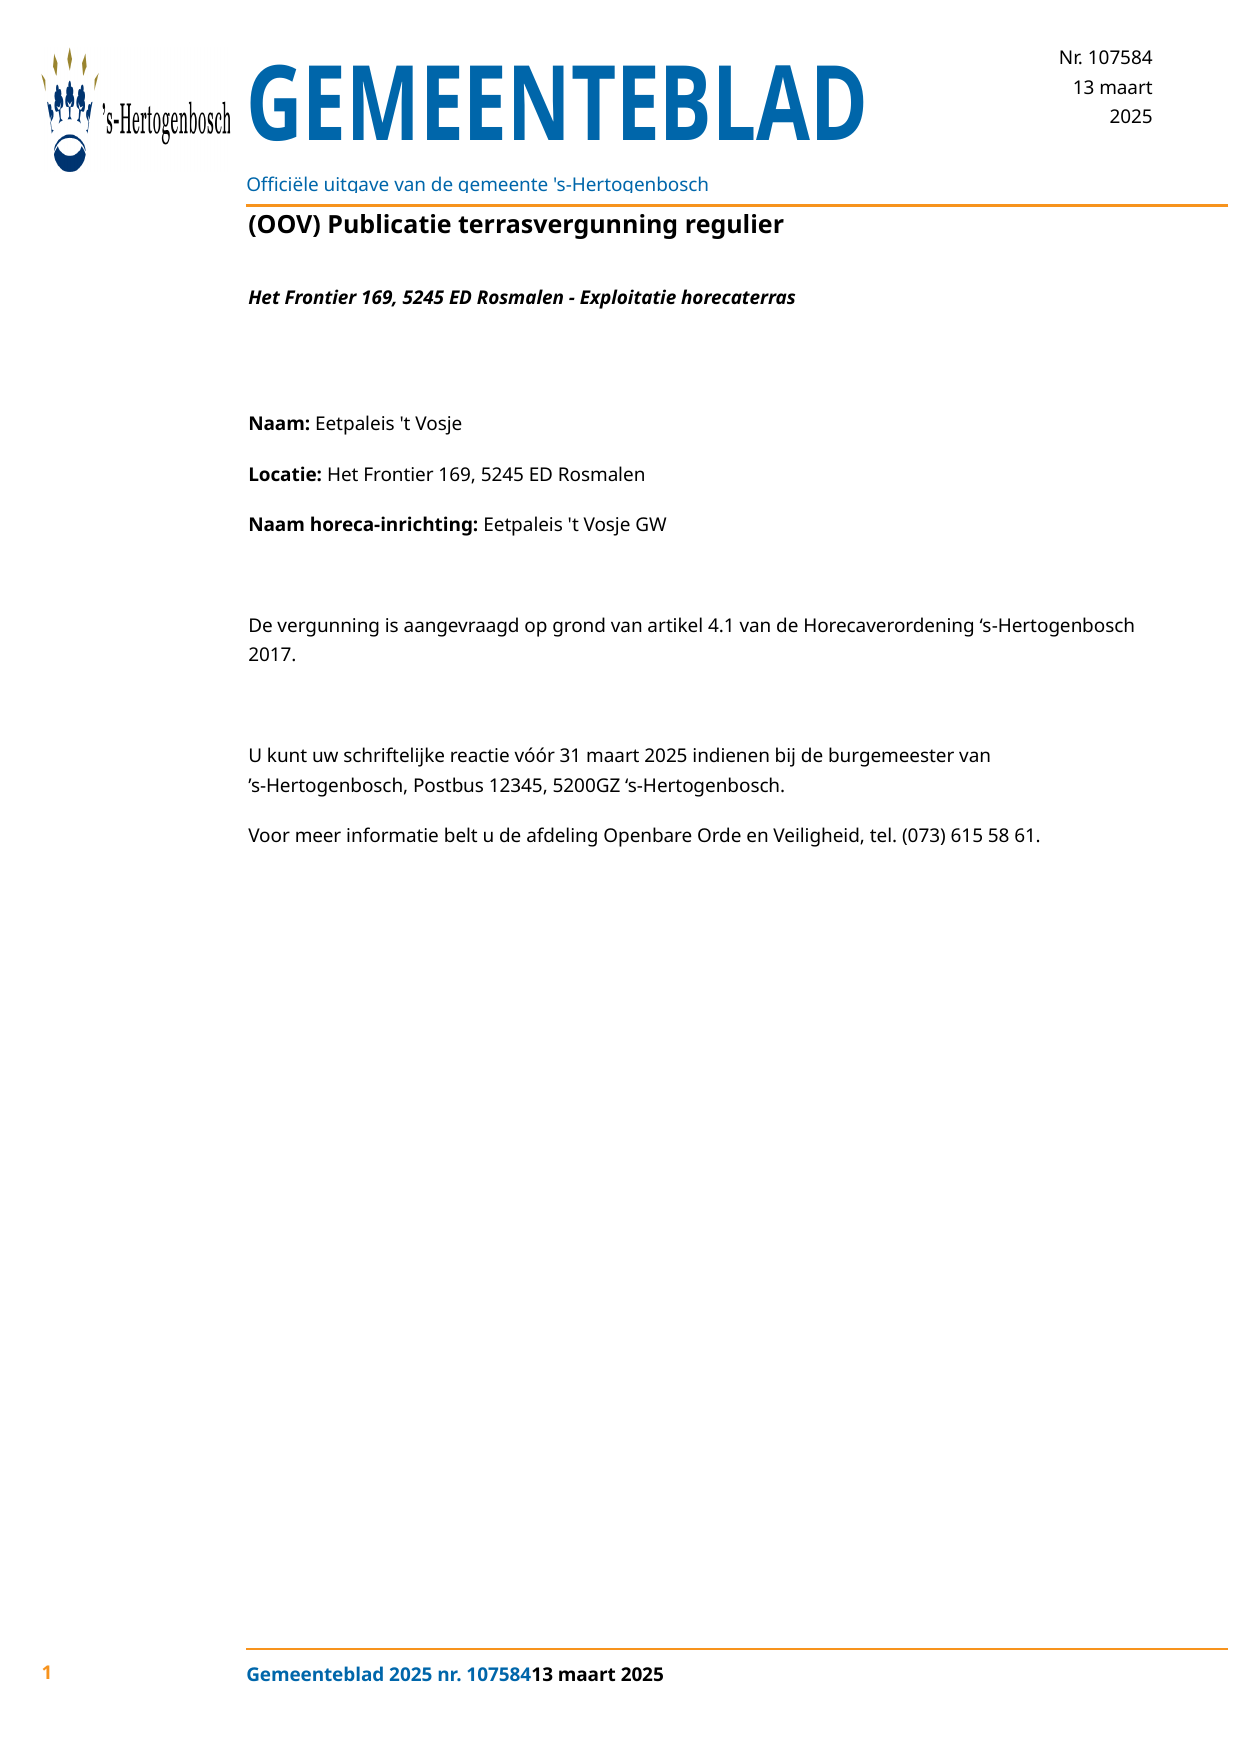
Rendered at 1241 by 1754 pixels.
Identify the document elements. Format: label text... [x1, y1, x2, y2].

text Voor meer informatie belt u de afdeling Openbare Orde en Veiligheid, tel. (073) 615 58 61. [248, 822, 1152, 848]
text De vergunning is aangevraagd op grond van artikel 4.1 van de Horecaverordening ‘s‑Hertogenbosch 2017. [248, 612, 1152, 667]
text Het Frontier 169, 5245 ED Rosmalen - Exploitatie horecaterras [248, 284, 1152, 309]
text (OOV) Publicatie terrasvergunning regulier [248, 207, 1152, 241]
text Naam horeca-inrichting: Eetpaleis 't Vosje GW [248, 511, 1152, 537]
picture [41, 47, 231, 172]
text U kunt uw schriftelijke reactie vóór 31 maart 2025 indienen bij de burgemeester van ’s‑Hertogenbosch, Postbus 12345, 5200GZ ‘s-Hertogenbosch. [248, 742, 1152, 798]
text Naam: Eetpaleis 't Vosje [248, 410, 1152, 436]
text Locatie: Het Frontier 169, 5245 ED Rosmalen [248, 461, 1152, 487]
